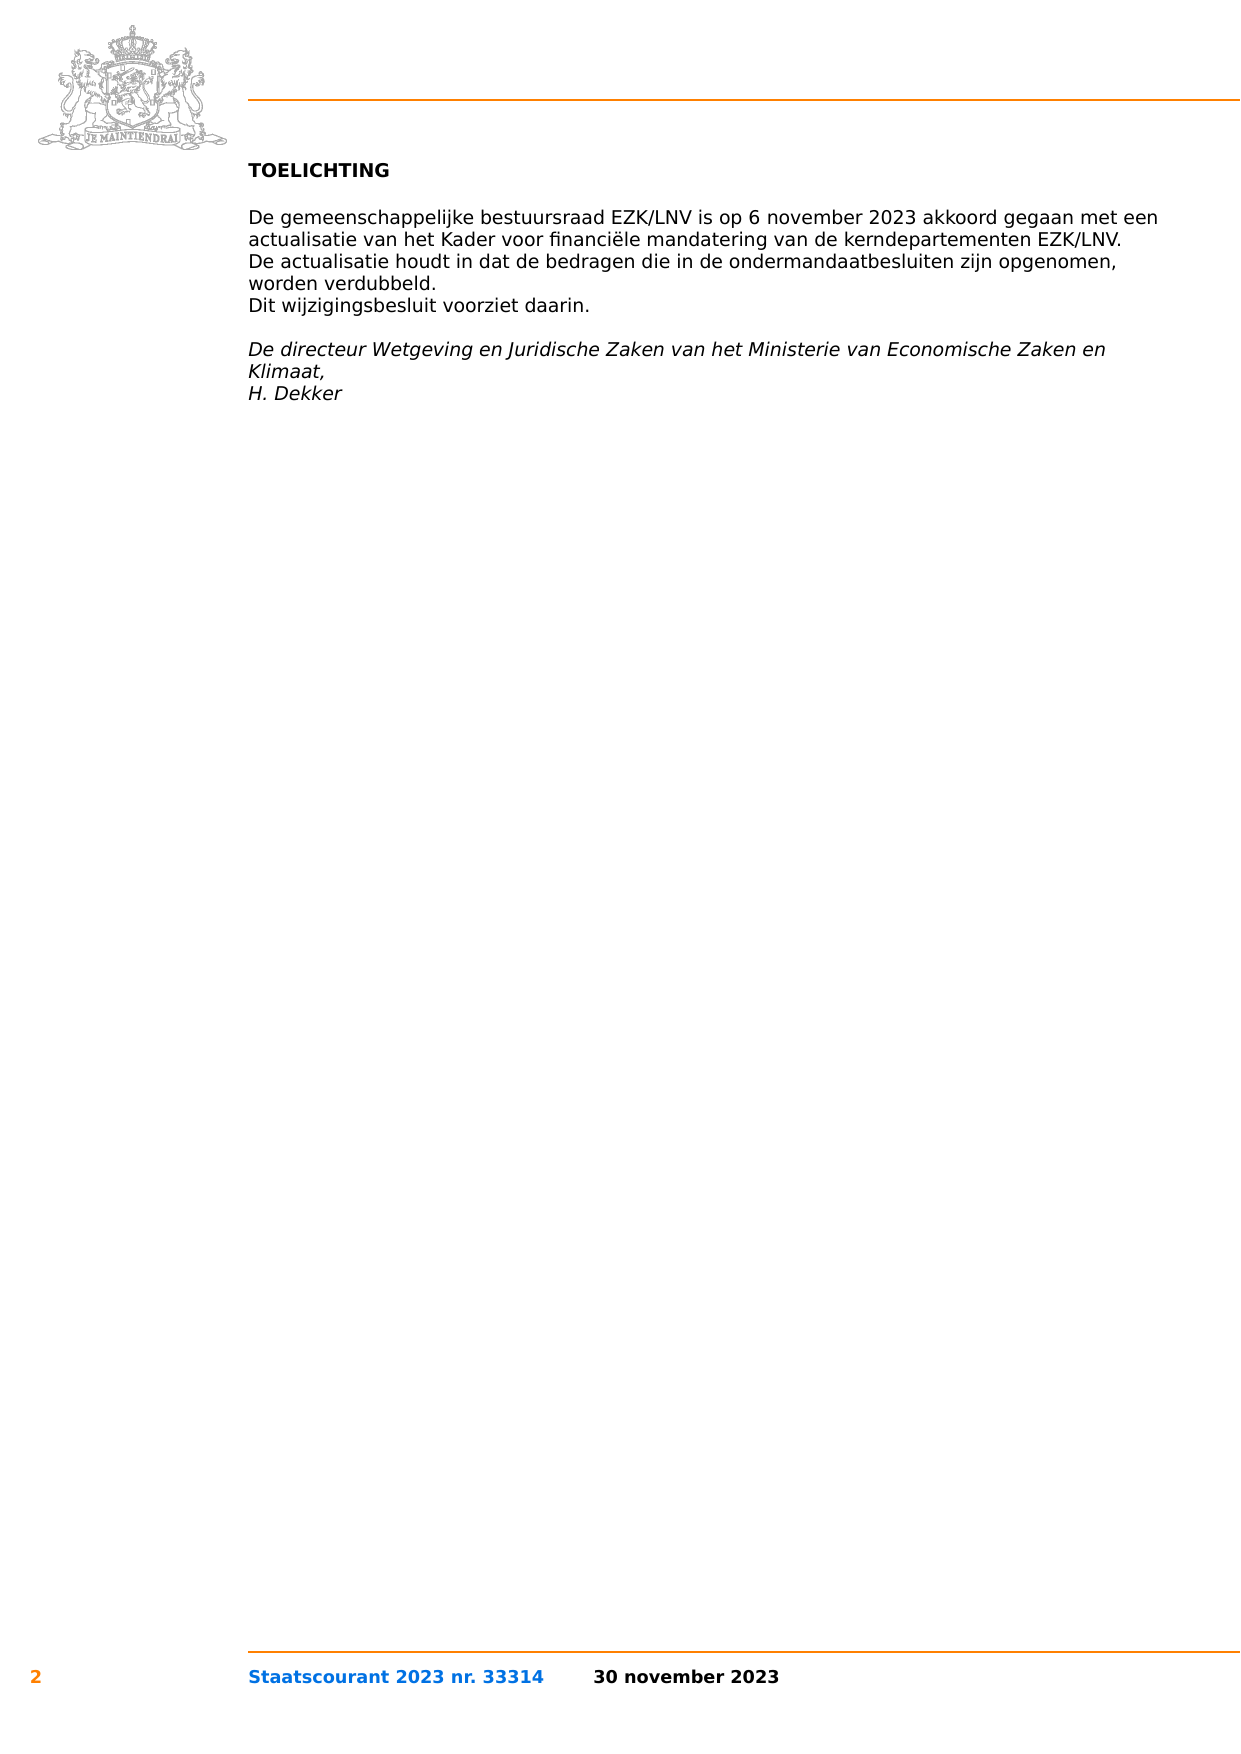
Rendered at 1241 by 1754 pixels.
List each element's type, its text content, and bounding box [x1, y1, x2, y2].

text De gemeenschappelijke bestuursraad EZK/LNV is op 6 november 2023 akkoord gegaan met een actualisatie van het Kader voor financiële mandatering van de kerndepartementen EZK/LNV. [248, 207, 1163, 251]
text De actualisatie houdt in dat de bedragen die in de ondermandaatbesluiten zijn opgenomen, worden verdubbeld. [248, 251, 1163, 295]
subtitle TOELICHTING [248, 160, 1163, 182]
picture [38, 25, 227, 150]
text Dit wijzigingsbesluit voorziet daarin. [248, 295, 1163, 317]
text De directeur Wetgeving en Juridische Zaken van het Ministerie van Economische Zaken en Klimaat, H. Dekker [248, 339, 1163, 404]
